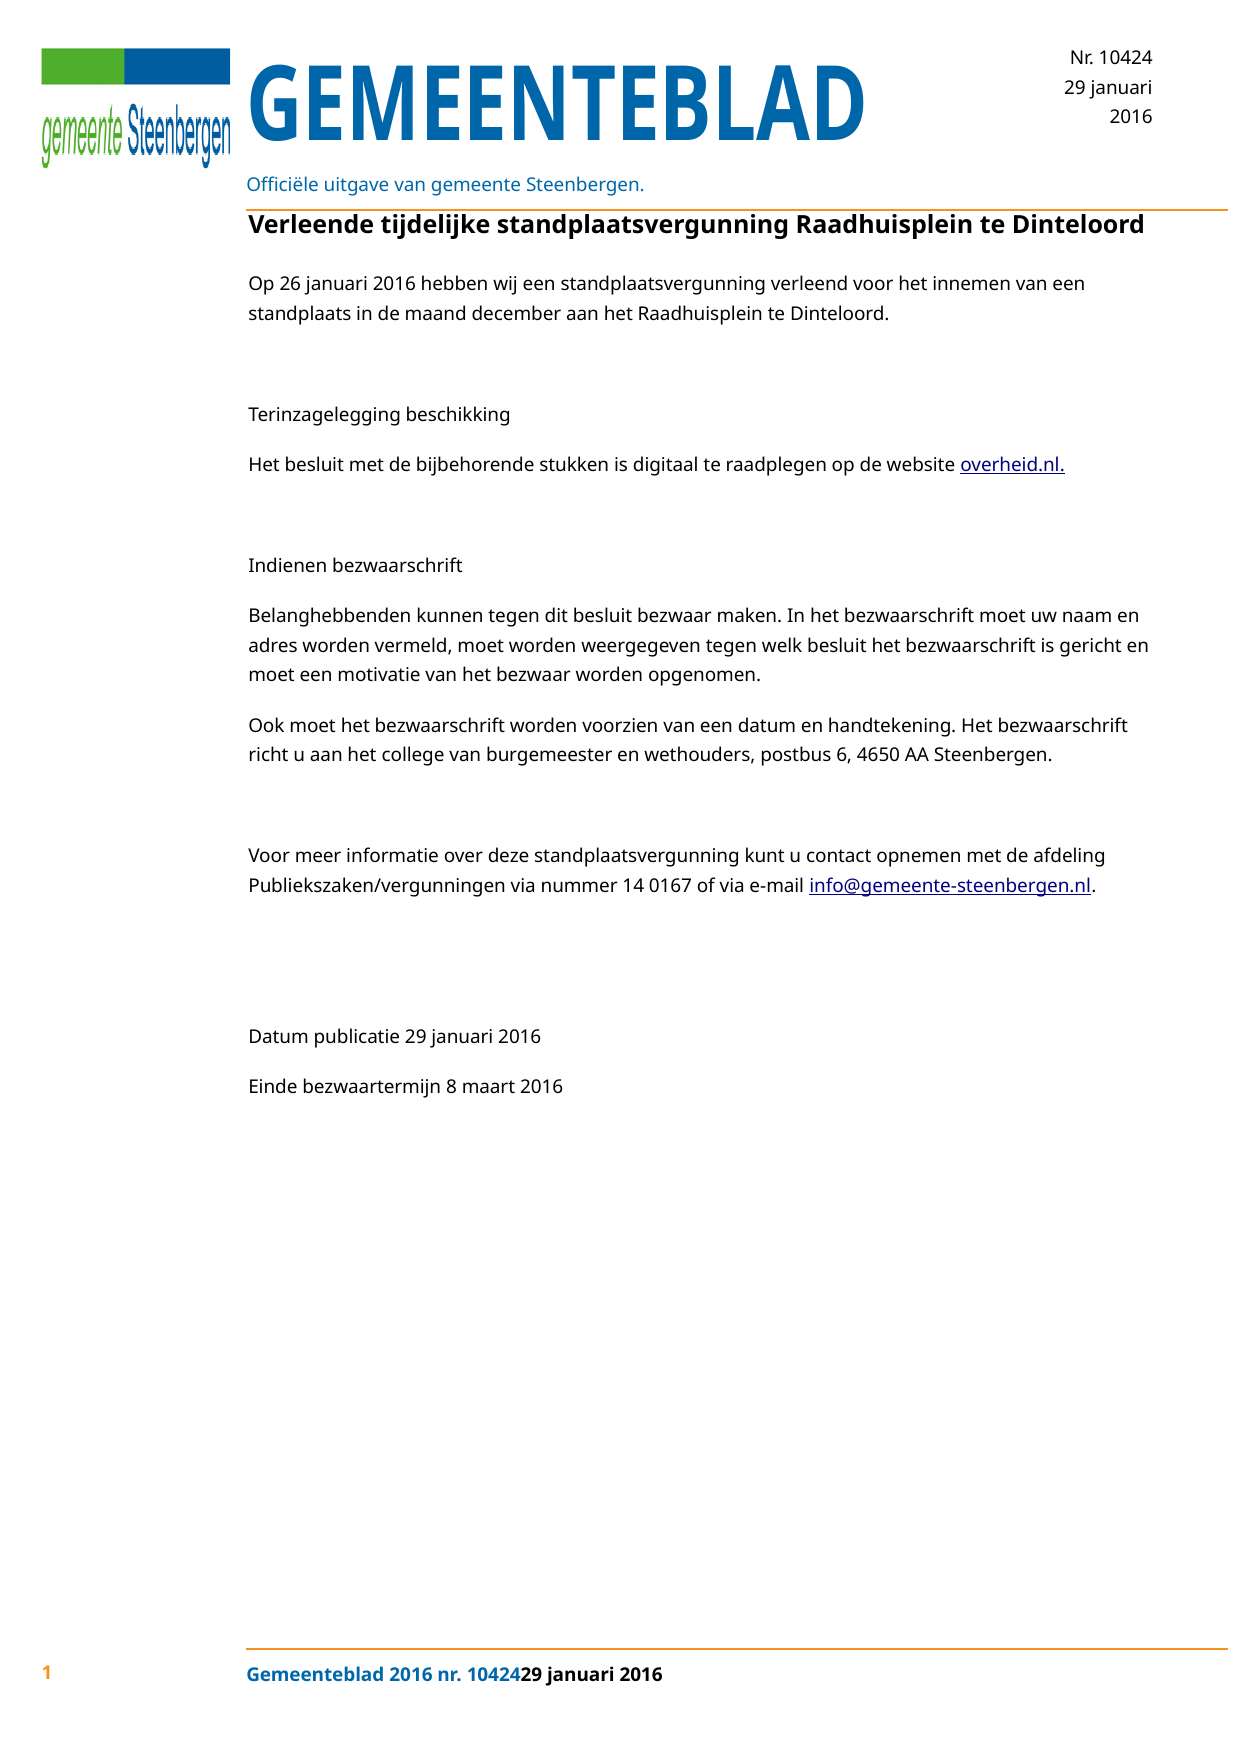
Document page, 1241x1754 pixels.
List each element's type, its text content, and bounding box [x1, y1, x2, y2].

picture [41, 47, 231, 172]
text Het besluit met de bijbehorende stukken is digitaal te raadplegen op de website overheid.nl. [248, 451, 1152, 477]
text Verleende tijdelijke standplaatsvergunning Raadhuisplein te Dinteloord [248, 211, 1152, 241]
text Ook moet het bezwaarschrift worden voorzien van een datum en handtekening. Het bezwaarschrift richt u aan het college van burgemeester en wethouders, postbus 6, 4650 AA Steenbergen. [248, 712, 1152, 767]
text Op 26 januari 2016 hebben wij een standplaatsvergunning verleend voor het innemen van een standplaats in de maand december aan het Raadhuisplein te Dinteloord. [248, 270, 1152, 326]
text Terinzagelegging beschikking [248, 401, 1152, 426]
text Datum publicatie 29 januari 2016 [248, 1023, 1152, 1049]
text Einde bezwaartermijn 8 maart 2016 [248, 1074, 1152, 1099]
text Belanghebbenden kunnen tegen dit besluit bezwaar maken. In het bezwaarschrift moet uw naam en adres worden vermeld, moet worden weergegeven tegen welk besluit het bezwaarschrift is gericht en moet een motivatie van het bezwaar worden opgenomen. [248, 602, 1152, 687]
text Voor meer informatie over deze standplaatsvergunning kunt u contact opnemen met de afdeling Publiekszaken/vergunningen via nummer 14 0167 of via e-mail info@gemeente-steenbergen.nl. [248, 842, 1152, 898]
text Indienen bezwaarschrift [248, 552, 1152, 578]
